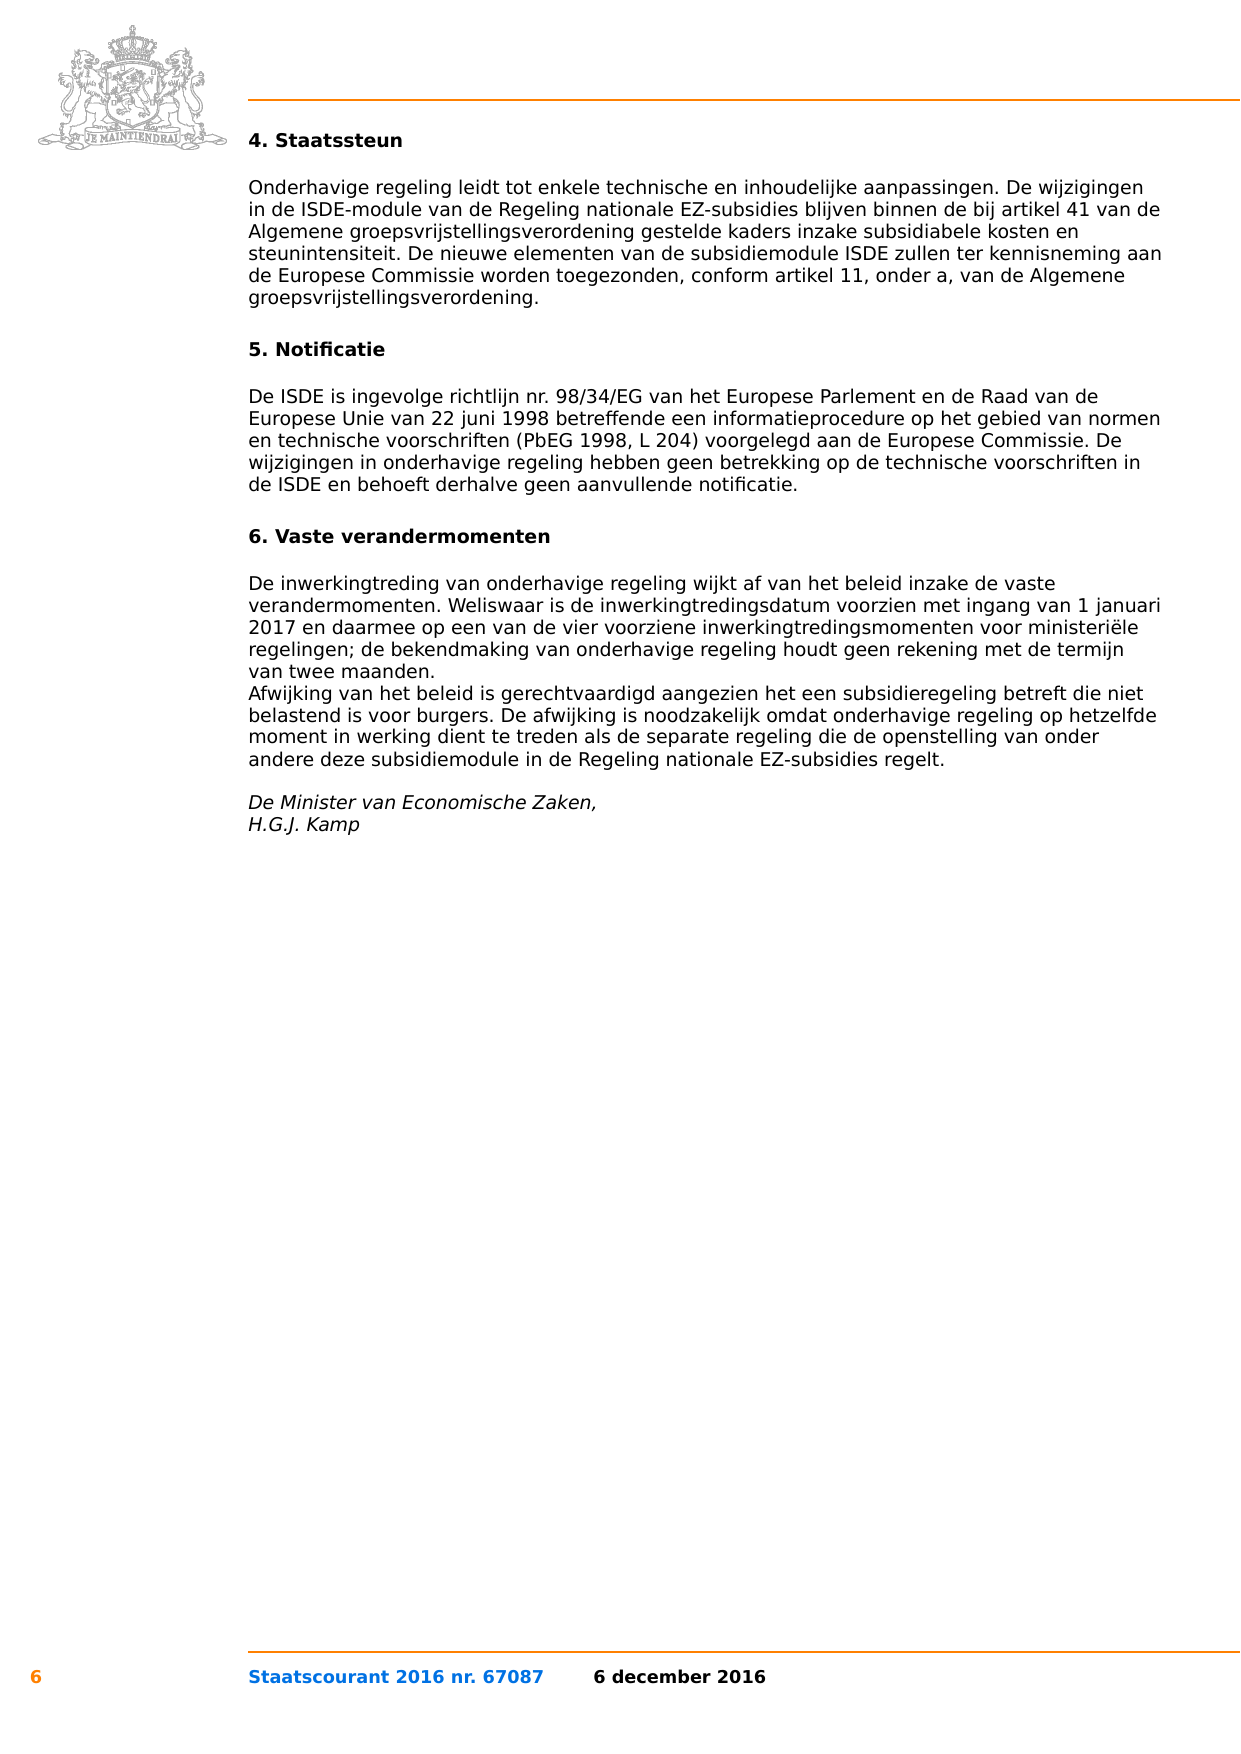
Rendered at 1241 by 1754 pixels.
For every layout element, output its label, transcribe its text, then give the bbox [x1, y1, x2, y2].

text De Minister van Economische Zaken, H.G.J. Kamp [248, 792, 1163, 836]
subtitle 4. Staatssteun [248, 130, 1163, 152]
text Afwijking van het beleid is gerechtvaardigd aangezien het een subsidieregeling betreft die niet belastend is voor burgers. De afwijking is noodzakelijk omdat onderhavige regeling op hetzelfde moment in werking dient te treden als de separate regeling die de openstelling van onder andere deze subsidiemodule in de Regeling nationale EZ-subsidies regelt. [248, 682, 1163, 770]
subtitle 5. Notificatie [248, 339, 1163, 361]
subtitle 6. Vaste verandermomenten [248, 526, 1163, 548]
picture [38, 25, 227, 150]
text De ISDE is ingevolge richtlijn nr. 98/34/EG van het Europese Parlement en de Raad van de Europese Unie van 22 juni 1998 betreffende een informatieprocedure op het gebied van normen en technische voorschriften (PbEG 1998, L 204) voorgelegd aan de Europese Commissie. De wijzigingen in onderhavige regeling hebben geen betrekking op de technische voorschriften in de ISDE en behoeft derhalve geen aanvullende notificatie. [248, 386, 1163, 496]
text Onderhavige regeling leidt tot enkele technische en inhoudelijke aanpassingen. De wijzigingen in de ISDE-module van de Regeling nationale EZ-subsidies blijven binnen de bij artikel 41 van de Algemene groepsvrijstellingsverordening gestelde kaders inzake subsidiabele kosten en steunintensiteit. De nieuwe elementen van de subsidiemodule ISDE zullen ter kennisneming aan de Europese Commissie worden toegezonden, conform artikel 11, onder a, van de Algemene groepsvrijstellingsverordening. [248, 177, 1163, 309]
text De inwerkingtreding van onderhavige regeling wijkt af van het beleid inzake de vaste verandermomenten. Weliswaar is de inwerkingtredingsdatum voorzien met ingang van 1 januari 2017 en daarmee op een van de vier voorziene inwerkingtredingsmomenten voor ministeriële regelingen; de bekendmaking van onderhavige regeling houdt geen rekening met de termijn van twee maanden. [248, 573, 1163, 682]
